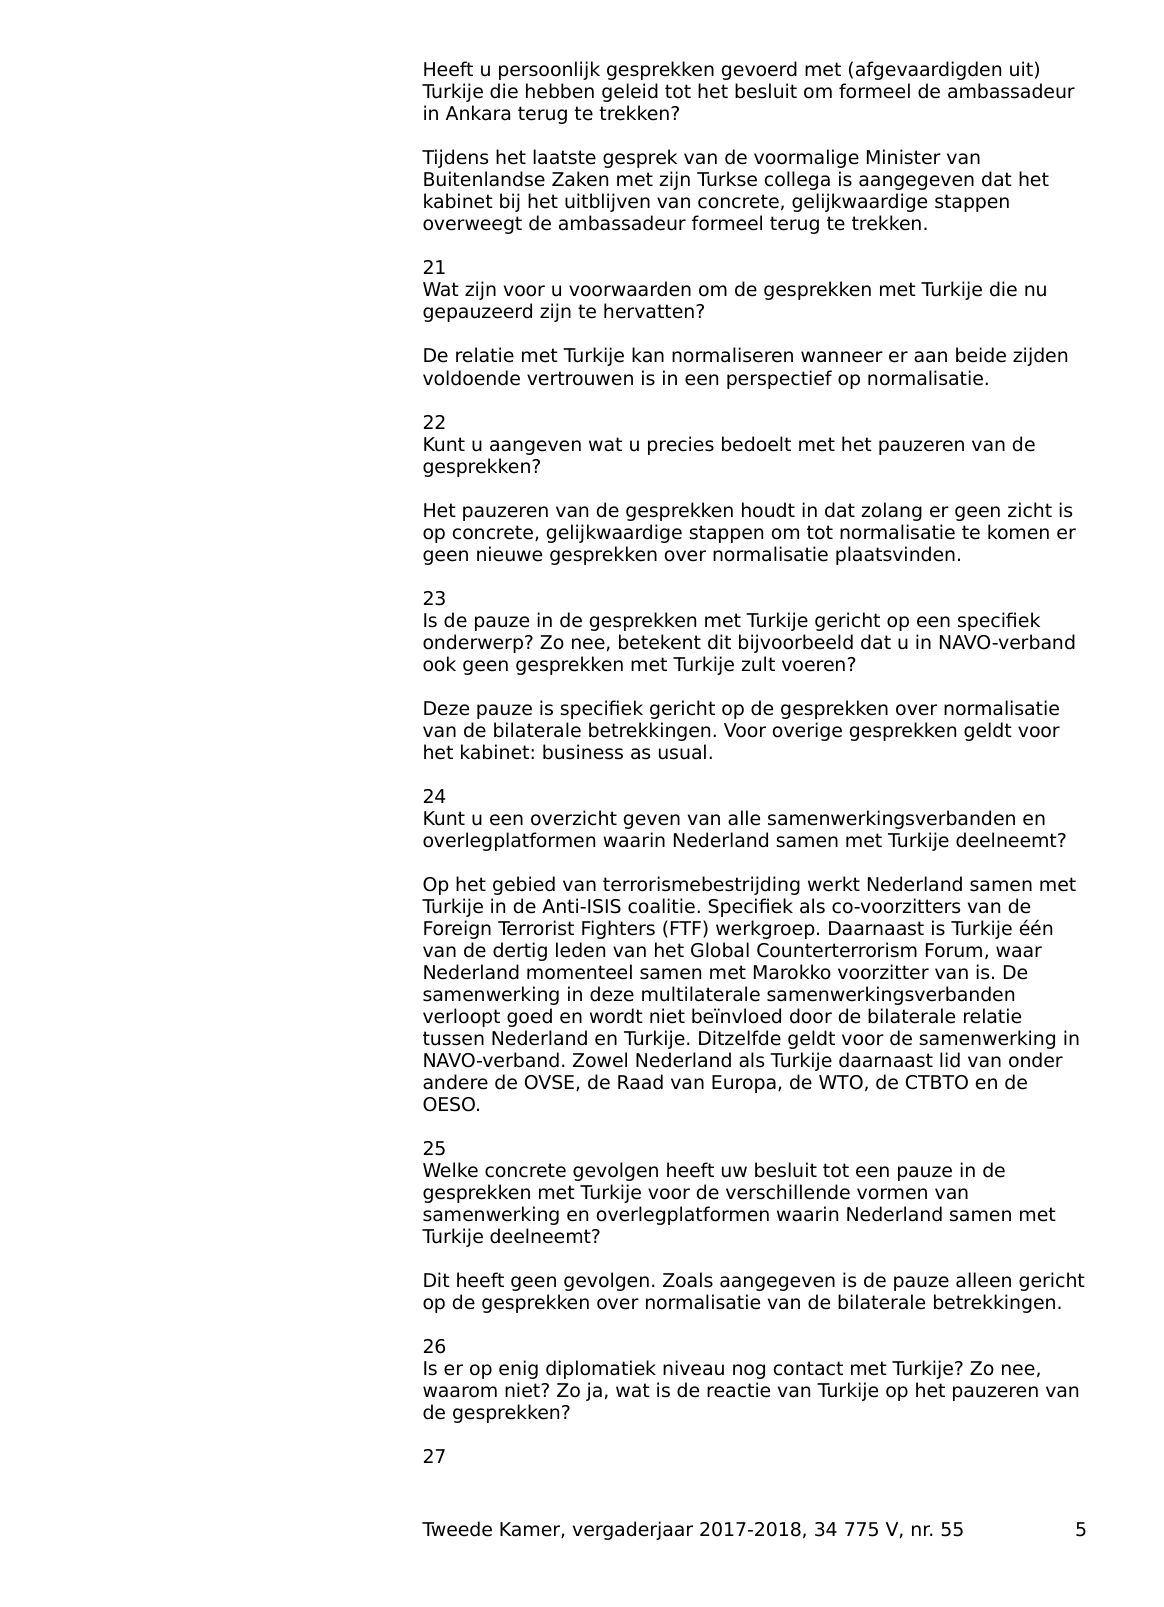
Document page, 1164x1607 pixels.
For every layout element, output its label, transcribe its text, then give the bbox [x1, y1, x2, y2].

text Op het gebied van terrorismebestrijding werkt Nederland samen met Turkije in de Anti-ISIS coalitie. Specifiek als co-voorzitters van de Foreign Terrorist Fighters (FTF) werkgroep. Daarnaast is Turkije één van de dertig leden van het Global Counterterrorism Forum, waar Nederland momenteel samen met Marokko voorzitter van is. De samenwerking in deze multilaterale samenwerkingsverbanden verloopt goed en wordt niet beïnvloed door de bilaterale relatie tussen Nederland en Turkije. Ditzelfde geldt voor de samenwerking in NAVO-verband. Zowel Nederland als Turkije daarnaast lid van onder andere de OVSE, de Raad van Europa, de WTO, de CTBTO en de OESO. [422, 874, 1087, 1116]
text Tijdens het laatste gesprek van de voormalige Minister van Buitenlandse Zaken met zijn Turkse collega is aangegeven dat het kabinet bij het uitblijven van concrete, gelijkwaardige stappen overweegt de ambassadeur formeel terug te trekken. [422, 147, 1087, 235]
text Kunt u aangeven wat u precies bedoelt met het pauzeren van de gesprekken? [422, 433, 1087, 477]
text Dit heeft geen gevolgen. Zoals aangegeven is de pauze alleen gericht op de gesprekken over normalisatie van de bilaterale betrekkingen. [422, 1270, 1087, 1314]
text 22 [422, 412, 1087, 433]
text 21 [422, 257, 1087, 279]
text Welke concrete gevolgen heeft uw besluit tot een pauze in de gesprekken met Turkije voor de verschillende vormen van samenwerking en overlegplatformen waarin Nederland samen met Turkije deelneemt? [422, 1160, 1087, 1248]
text 27 [422, 1446, 1087, 1468]
text Is de pauze in de gesprekken met Turkije gericht op een specifiek onderwerp? Zo nee, betekent dit bijvoorbeeld dat u in NAVO-verband ook geen gesprekken met Turkije zult voeren? [422, 610, 1087, 676]
text Is er op enig diplomatiek niveau nog contact met Turkije? Zo nee, waarom niet? Zo ja, wat is de reactie van Turkije op het pauzeren van de gesprekken? [422, 1358, 1087, 1424]
text Deze pauze is specifiek gericht op de gesprekken over normalisatie van de bilaterale betrekkingen. Voor overige gesprekken geldt voor het kabinet: business as usual. [422, 698, 1087, 764]
text Wat zijn voor u voorwaarden om de gesprekken met Turkije die nu gepauzeerd zijn te hervatten? [422, 279, 1087, 323]
text Heeft u persoonlijk gesprekken gevoerd met (afgevaardigden uit) Turkije die hebben geleid tot het besluit om formeel de ambassadeur in Ankara terug te trekken? [422, 59, 1087, 125]
text De relatie met Turkije kan normaliseren wanneer er aan beide zijden voldoende vertrouwen is in een perspectief op normalisatie. [422, 345, 1087, 389]
text 26 [422, 1336, 1087, 1358]
text Het pauzeren van de gesprekken houdt in dat zolang er geen zicht is op concrete, gelijkwaardige stappen om tot normalisatie te komen er geen nieuwe gesprekken over normalisatie plaatsvinden. [422, 500, 1087, 566]
text 24 [422, 786, 1087, 808]
text 25 [422, 1138, 1087, 1160]
text 23 [422, 588, 1087, 610]
text Kunt u een overzicht geven van alle samenwerkingsverbanden en overlegplatformen waarin Nederland samen met Turkije deelneemt? [422, 808, 1087, 852]
